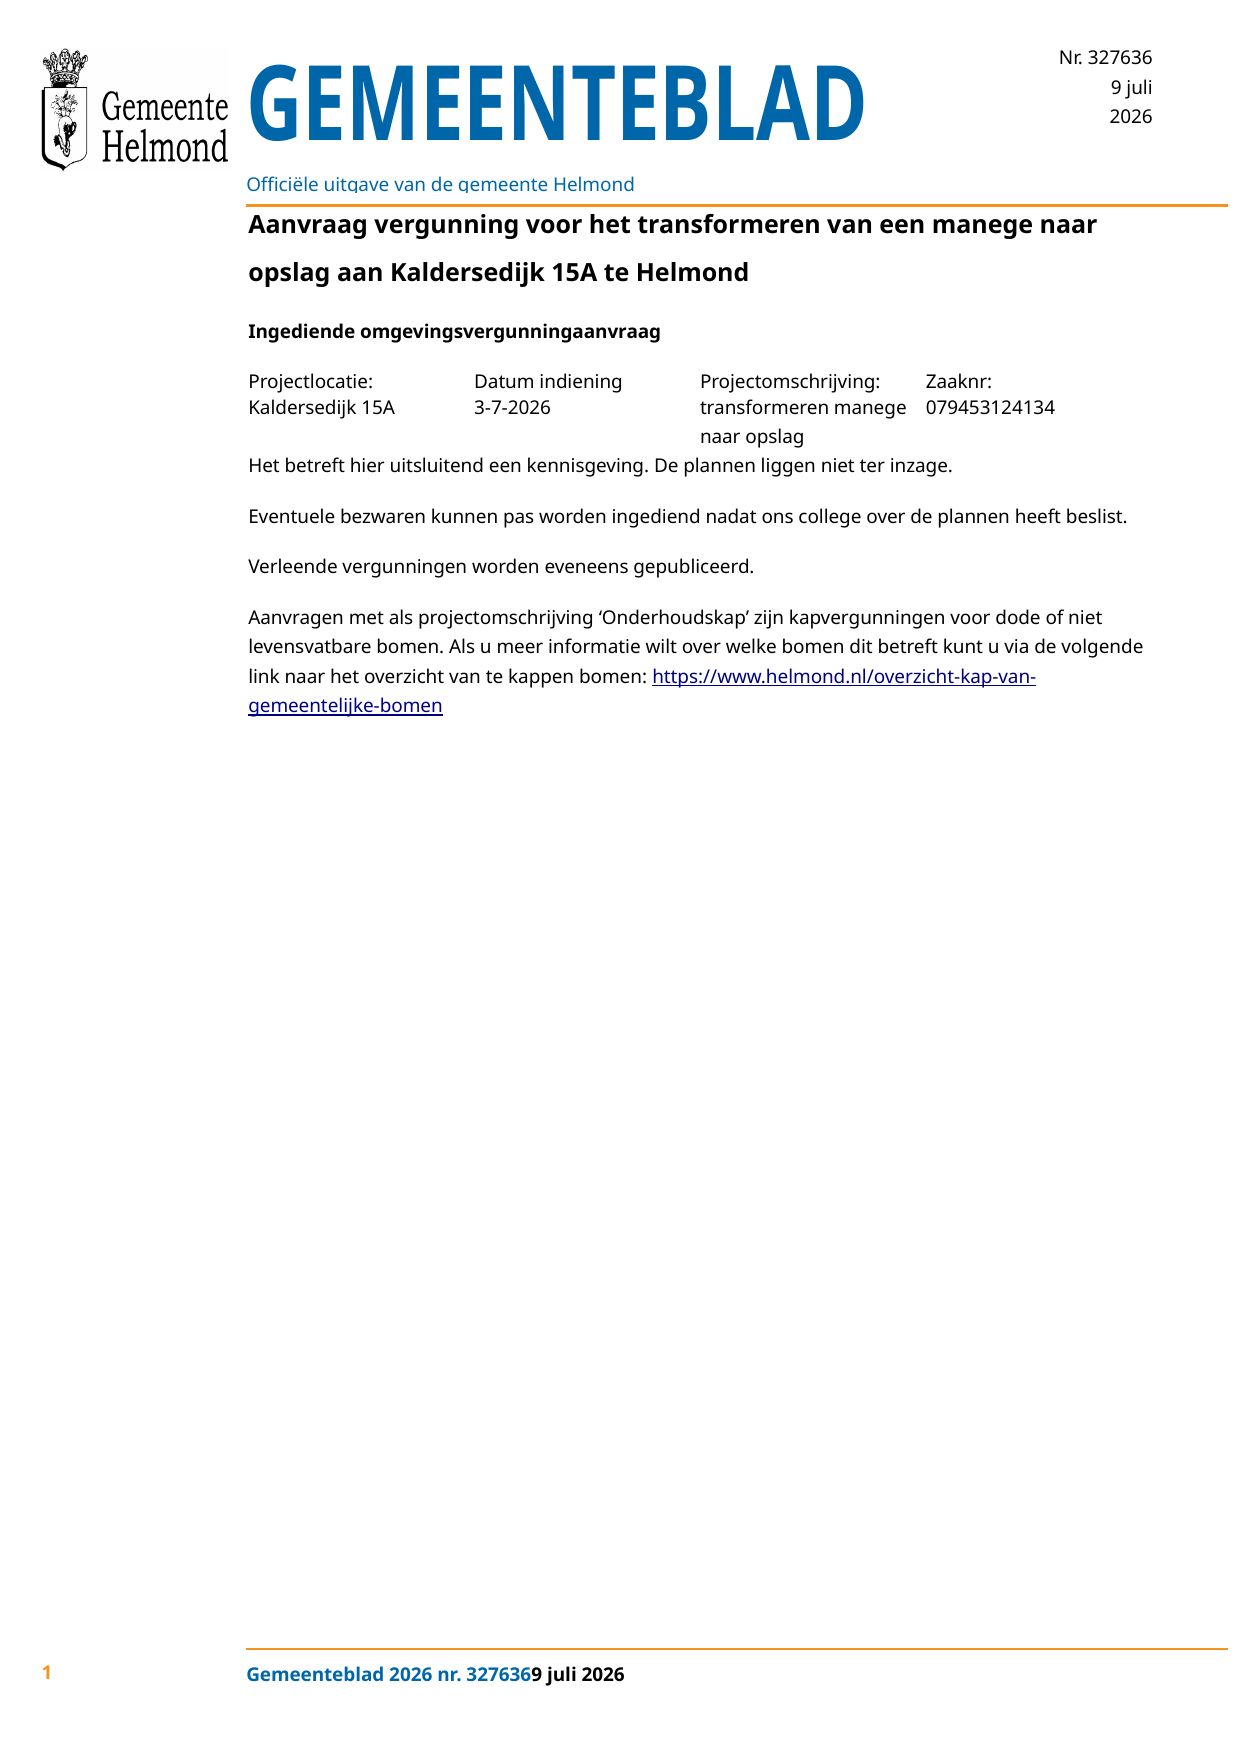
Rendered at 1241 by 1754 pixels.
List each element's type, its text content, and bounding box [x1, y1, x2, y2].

table_cell Kaldersedijk 15A [248, 394, 474, 449]
text Aanvraag vergunning voor het transformeren van een manege naar opslag aan Kaldersedijk 15A te Helmond [248, 207, 1152, 288]
table_cell 3-7-2026 [474, 394, 700, 449]
text Ingediende omgevingsvergunningaanvraag [248, 318, 1152, 344]
table_header Datum indiening [474, 369, 700, 394]
table_header Projectlocatie: [248, 369, 474, 394]
text Het betreft hier uitsluitend een kennisgeving. De plannen liggen niet ter inzage. [248, 453, 1152, 478]
text Eventuele bezwaren kunnen pas worden ingediend nadat ons college over de plannen heeft beslist. [248, 503, 1152, 529]
picture [41, 47, 231, 172]
table_header Projectomschrijving: [700, 369, 926, 394]
table_cell 079453124134 [926, 394, 1152, 449]
text Verleende vergunningen worden eveneens gepubliceerd. [248, 553, 1152, 579]
table_cell transformeren manege naar opslag [700, 394, 926, 449]
table_header Zaaknr: [926, 369, 1152, 394]
text Aanvragen met als projectomschrijving ‘Onderhoudskap’ zijn kapvergunningen voor dode of niet levensvatbare bomen. Als u meer informatie wilt over welke bomen dit betreft kunt u via de volgende link naar het overzicht van te kappen bomen: https://www.helmond.nl/overzicht-kap-van-gemeentelijke-bomen [248, 604, 1152, 718]
